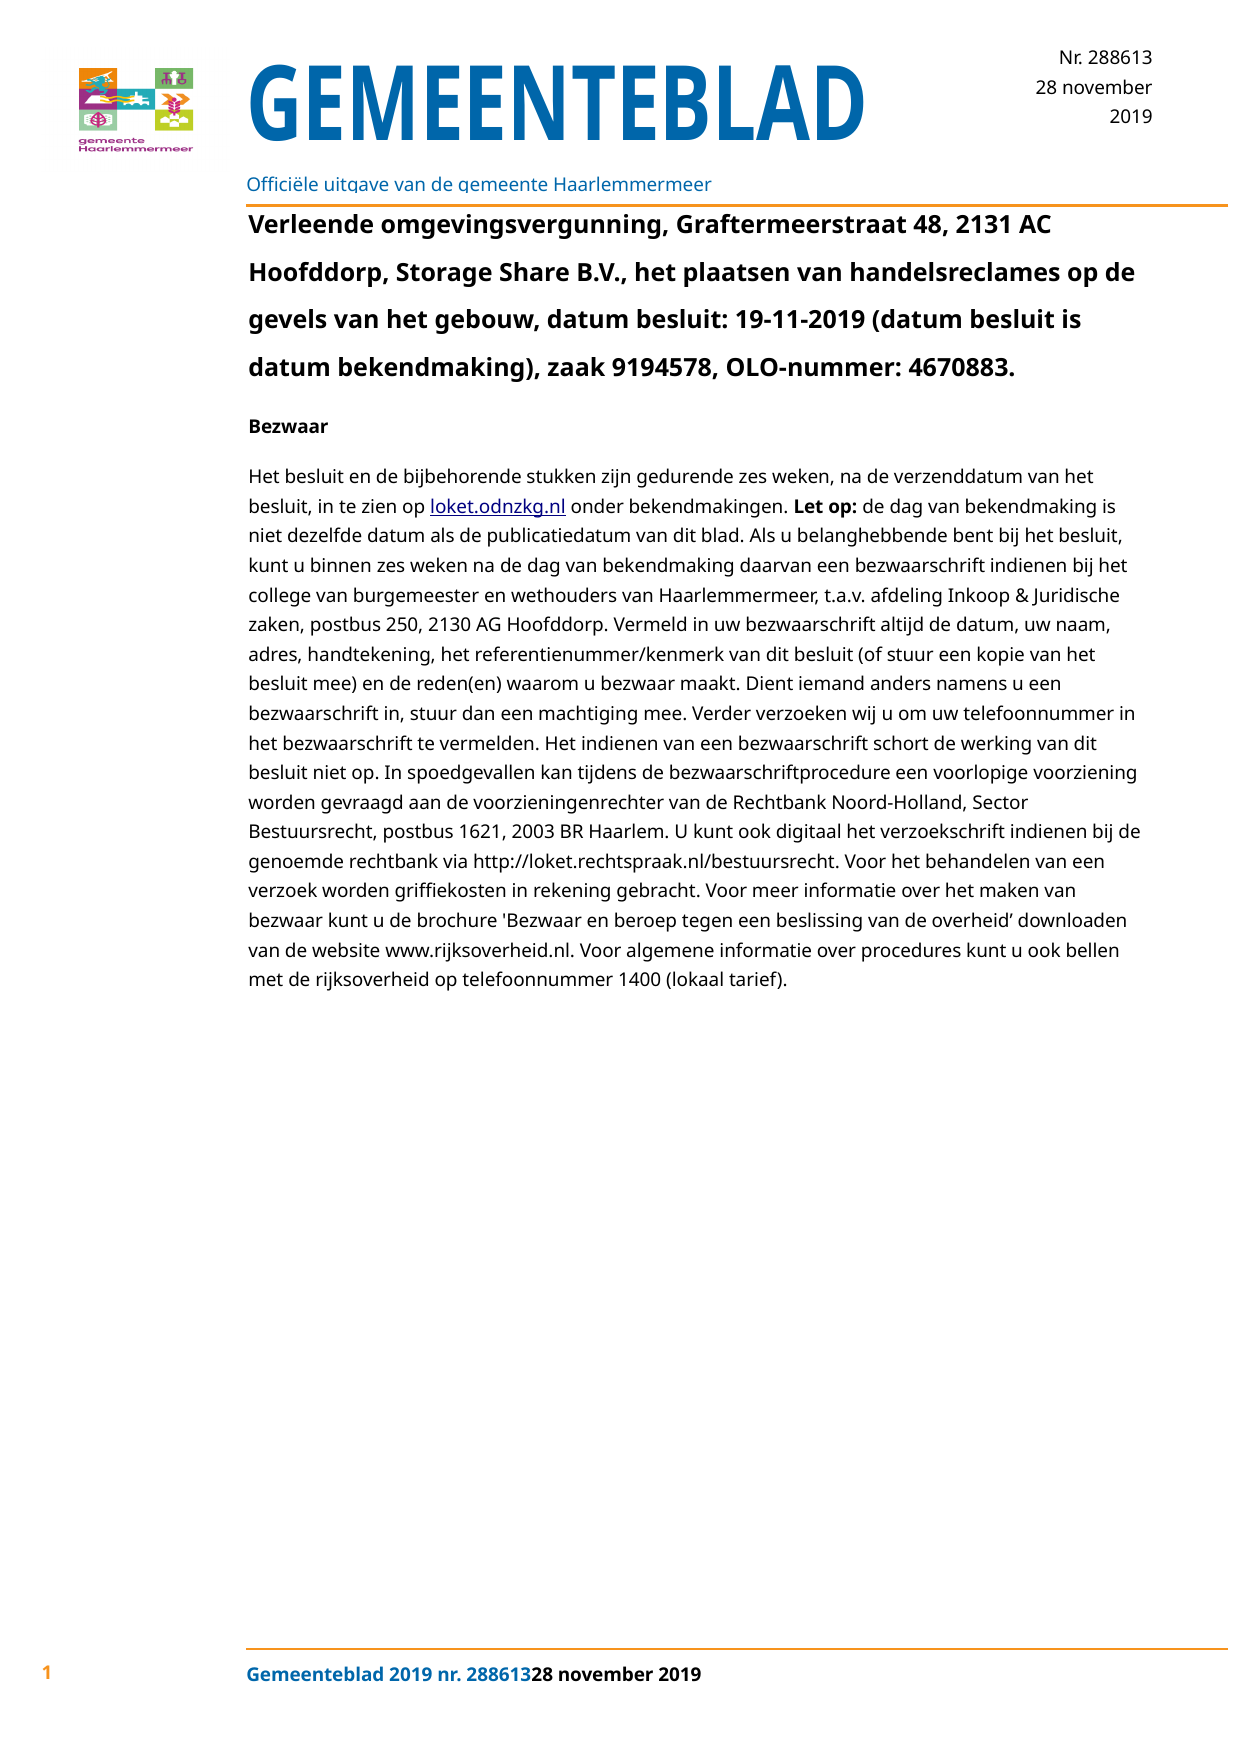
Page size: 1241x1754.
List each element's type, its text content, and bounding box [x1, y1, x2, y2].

text Het besluit en de bijbehorende stukken zijn gedurende zes weken, na de verzenddatum van het besluit, in te zien op loket.odnzkg.nl onder bekendmakingen. Let op: de dag van bekendmaking is niet dezelfde datum als de publicatiedatum van dit blad. Als u belanghebbende bent bij het besluit, kunt u binnen zes weken na de dag van bekendmaking daarvan een bezwaarschrift indienen bij het college van burgemeester en wethouders van Haarlemmermeer, t.a.v. afdeling Inkoop & Juridische zaken, postbus 250, 2130 AG Hoofddorp. Vermeld in uw bezwaarschrift altijd de datum, uw naam, adres, handtekening, het referentienummer/kenmerk van dit besluit (of stuur een kopie van het besluit mee) en de reden(en) waarom u bezwaar maakt. Dient iemand anders namens u een bezwaarschrift in, stuur dan een machtiging mee. Verder verzoeken wij u om uw telefoonnummer in het bezwaarschrift te vermelden. Het indienen van een bezwaarschrift schort de werking van dit besluit niet op. In spoedgevallen kan tijdens de bezwaarschriftprocedure een voorlopige voorziening worden gevraagd aan de voorzieningenrechter van de Rechtbank Noord-Holland, Sector Bestuursrecht, postbus 1621, 2003 BR Haarlem. U kunt ook digitaal het verzoekschrift indienen bij de genoemde rechtbank via http://loket.rechtspraak.nl/bestuursrecht. Voor het behandelen van een verzoek worden griffiekosten in rekening gebracht. Voor meer informatie over het maken van bezwaar kunt u de brochure 'Bezwaar en beroep tegen een beslissing van de overheid’ downloaden van de website www.rijksoverheid.nl. Voor algemene informatie over procedures kunt u ook bellen met de rijksoverheid op telefoonnummer 1400 (lokaal tarief). [248, 463, 1152, 992]
text Verleende omgevingsvergunning, Graftermeerstraat 48, 2131 AC Hoofddorp, Storage Share B.V., het plaatsen van handelsreclames op de gevels van het gebouw, datum besluit: 19-11-2019 (datum besluit is datum bekendmaking), zaak 9194578, OLO-nummer: 4670883. [248, 207, 1152, 384]
picture [41, 47, 231, 172]
text Bezwaar [248, 413, 1152, 439]
